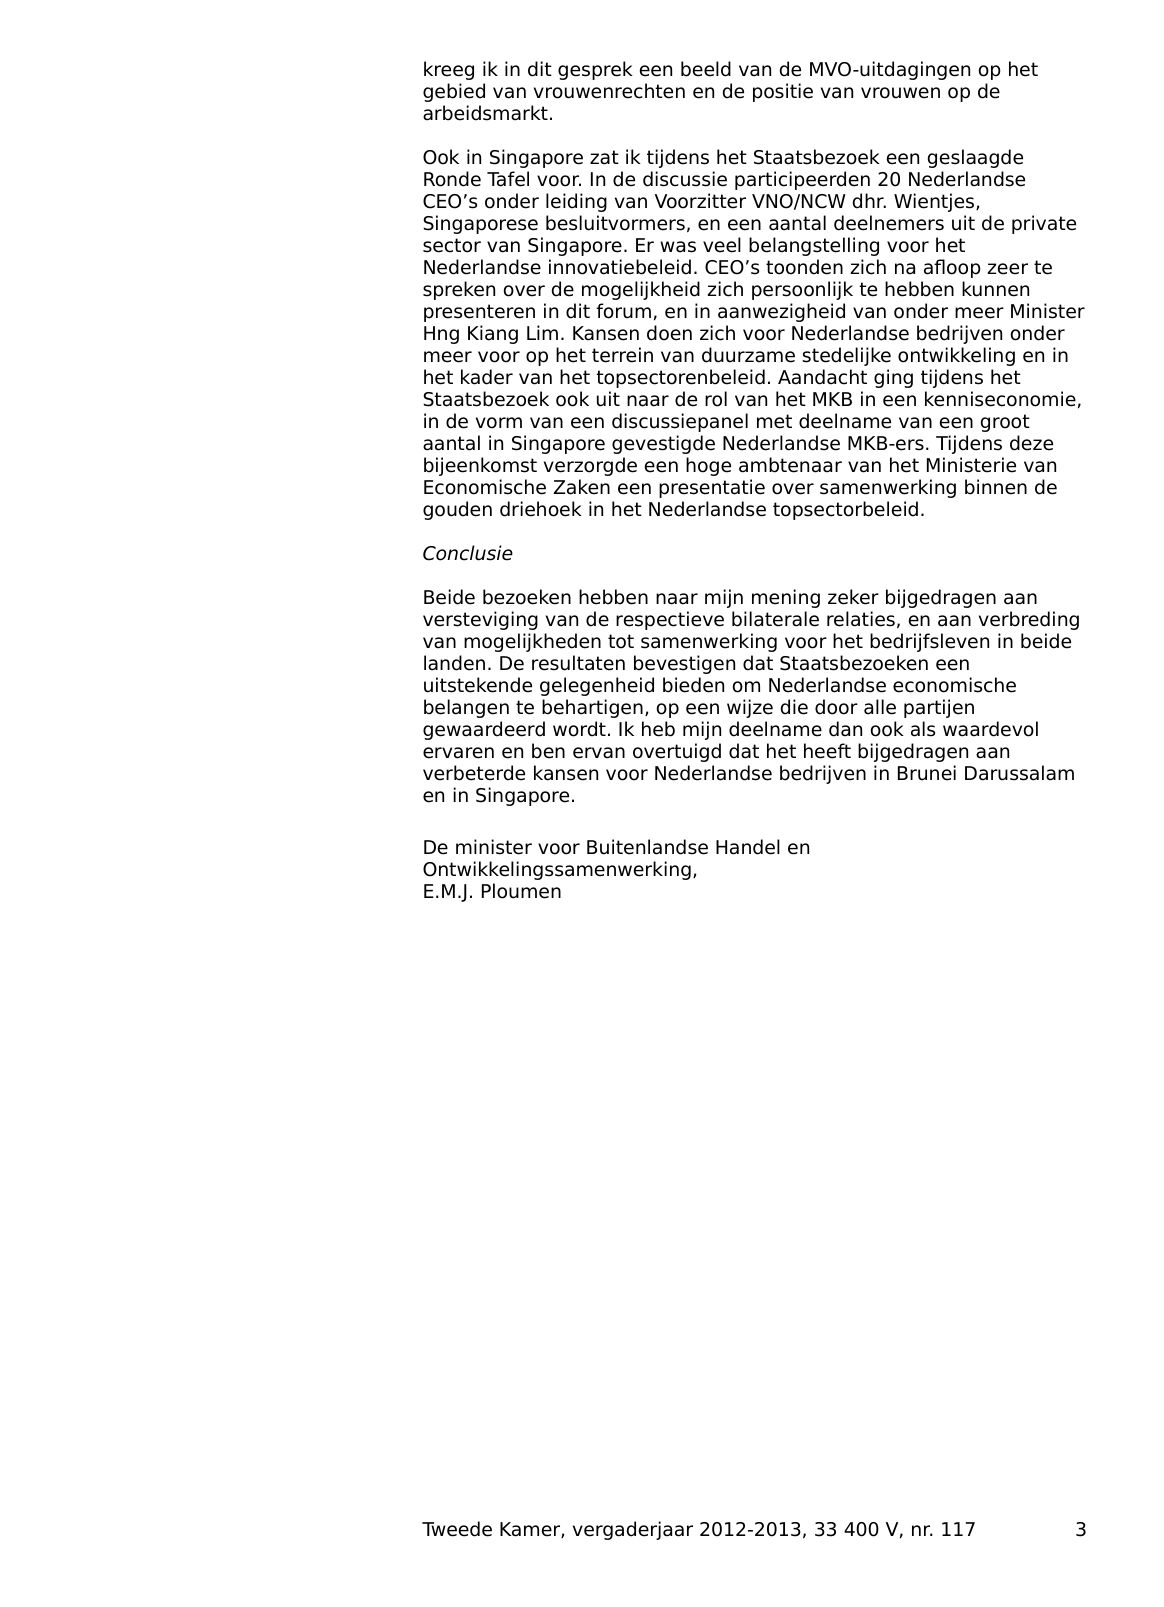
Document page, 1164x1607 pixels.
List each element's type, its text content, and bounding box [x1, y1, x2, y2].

text De minister voor Buitenlandse Handel en Ontwikkelingssamenwerking, E.M.J. Ploumen [422, 837, 1087, 903]
text Beide bezoeken hebben naar mijn mening zeker bijgedragen aan versteviging van de respectieve bilaterale relaties, en aan verbreding van mogelijkheden tot samenwerking voor het bedrijfsleven in beide landen. De resultaten bevestigen dat Staatsbezoeken een uitstekende gelegenheid bieden om Nederlandse economische belangen te behartigen, op een wijze die door alle partijen gewaardeerd wordt. Ik heb mijn deelname dan ook als waardevol ervaren en ben ervan overtuigd dat het heeft bijgedragen aan verbeterde kansen voor Nederlandse bedrijven in Brunei Darussalam en in Singapore. [422, 587, 1087, 807]
text Ook in Singapore zat ik tijdens het Staatsbezoek een geslaagde Ronde Tafel voor. In de discussie participeerden 20 Nederlandse CEO’s onder leiding van Voorzitter VNO/NCW dhr. Wientjes, Singaporese besluitvormers, en een aantal deelnemers uit de private sector van Singapore. Er was veel belangstelling voor het Nederlandse innovatiebeleid. CEO’s toonden zich na afloop zeer te spreken over de mogelijkheid zich persoonlijk te hebben kunnen presenteren in dit forum, en in aanwezigheid van onder meer Minister Hng Kiang Lim. Kansen doen zich voor Nederlandse bedrijven onder meer voor op het terrein van duurzame stedelijke ontwikkeling en in het kader van het topsectorenbeleid. Aandacht ging tijdens het Staatsbezoek ook uit naar de rol van het MKB in een kenniseconomie, in de vorm van een discussiepanel met deelname van een groot aantal in Singapore gevestigde Nederlandse MKB-ers. Tijdens deze bijeenkomst verzorgde een hoge ambtenaar van het Ministerie van Economische Zaken een presentatie over samenwerking binnen de gouden driehoek in het Nederlandse topsectorbeleid. [422, 147, 1087, 521]
subtitle Conclusie [422, 543, 1087, 565]
text kreeg ik in dit gesprek een beeld van de MVO-uitdagingen op het gebied van vrouwenrechten en de positie van vrouwen op de arbeidsmarkt. [422, 59, 1087, 125]
